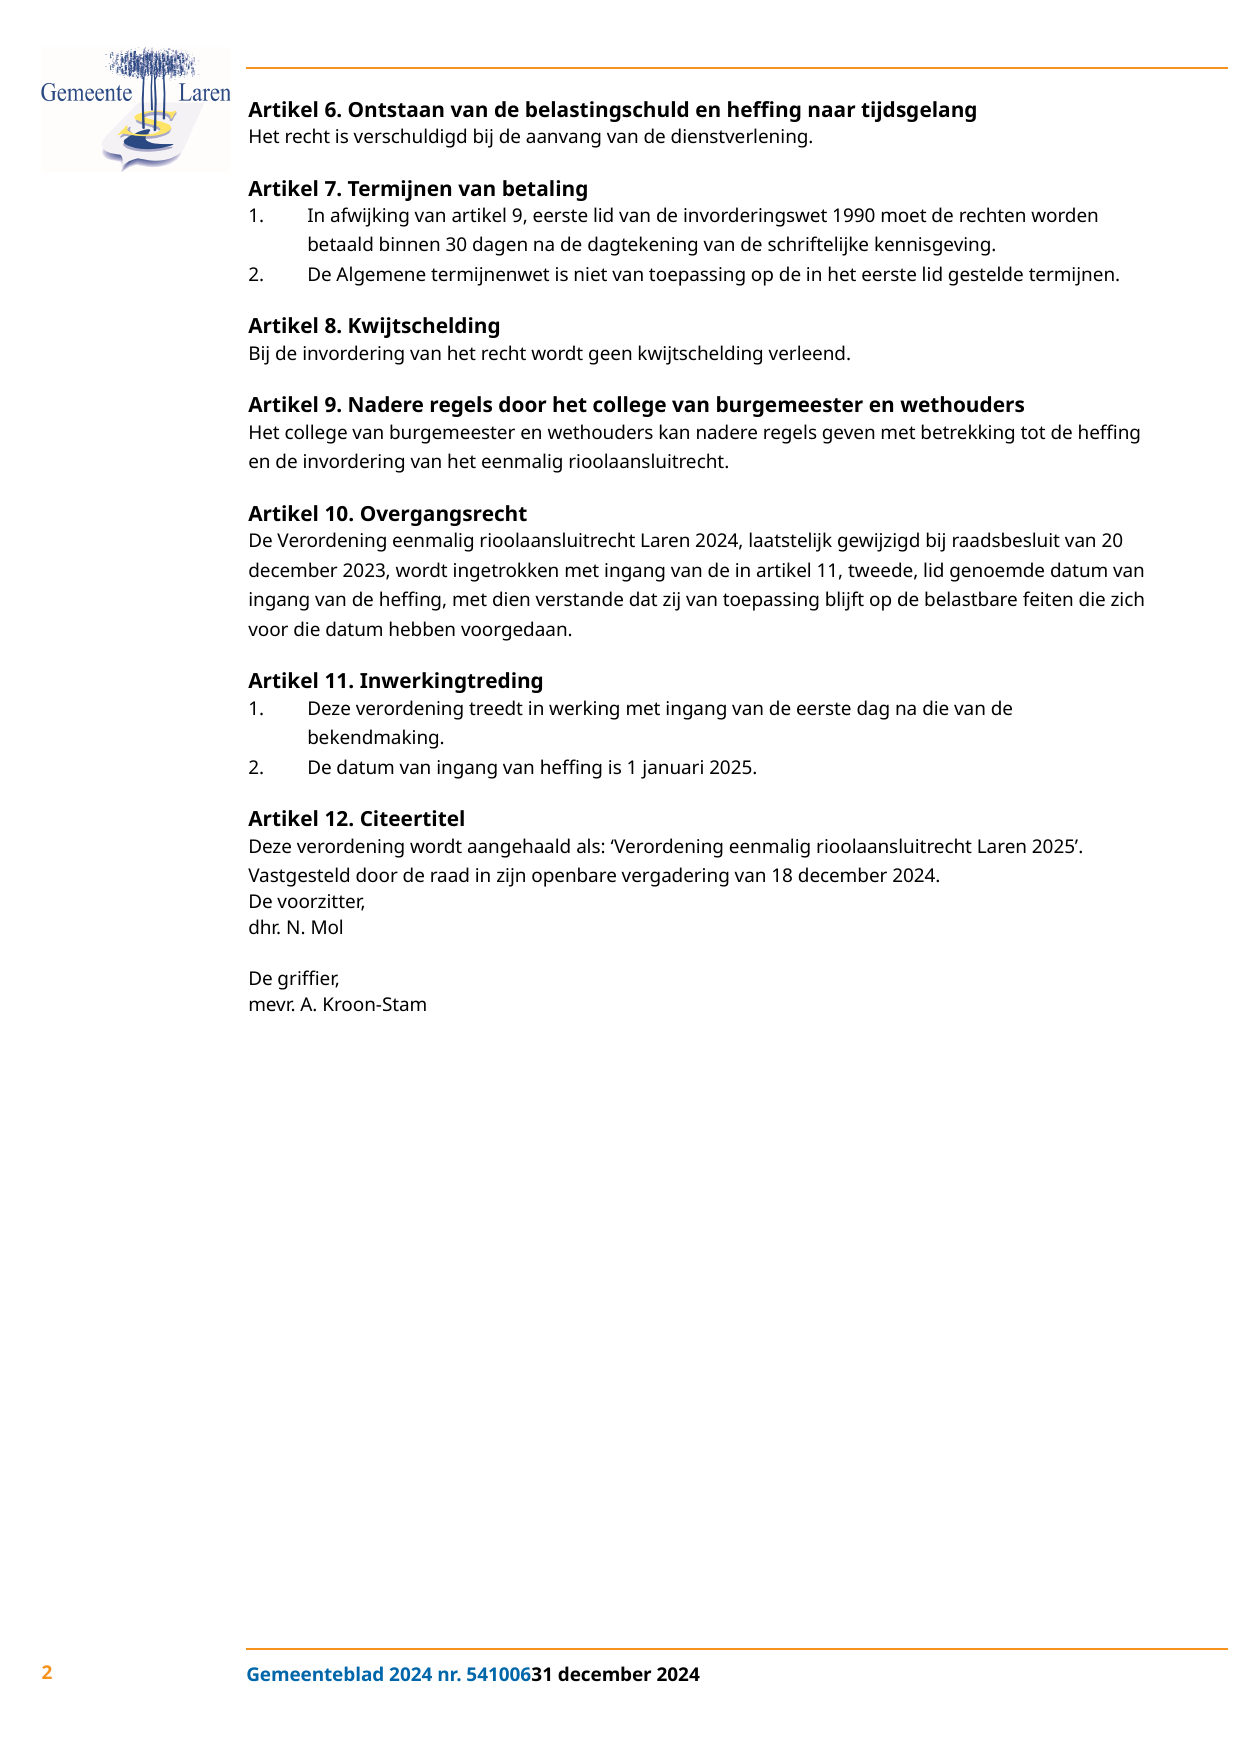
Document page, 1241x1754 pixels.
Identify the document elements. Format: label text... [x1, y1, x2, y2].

text Bij de invordering van het recht wordt geen kwijtschelding verleend. [248, 340, 1152, 366]
text Het recht is verschuldigd bij de aanvang van de dienstverlening. [248, 123, 1152, 149]
list In afwijking van artikel 9, eerste lid van de invorderingswet 1990 moet de rechten worden betaald binnen 30 dagen na de dagtekening van de schriftelijke kennisgeving. [248, 202, 1152, 257]
text mevr. A. Kroon-Stam [248, 991, 1152, 1017]
text De griffier, [248, 966, 1152, 991]
text Deze verordening wordt aangehaald als: ‘Verordening eenmalig rioolaansluitrecht Laren 2025’. [248, 833, 1152, 859]
text dhr. N. Mol [248, 914, 1152, 940]
text Artikel 10. Overgangsrecht [248, 499, 1152, 527]
text Artikel 11. Inwerkingtreding [248, 667, 1152, 695]
picture [41, 47, 231, 172]
list De Algemene termijnenwet is niet van toepassing op de in het eerste lid gestelde termijnen. [248, 261, 1152, 287]
text Artikel 9. Nadere regels door het college van burgemeester en wethouders [248, 391, 1152, 419]
text Vastgesteld door de raad in zijn openbare vergadering van 18 december 2024. [248, 863, 1152, 888]
text Artikel 12. Citeertitel [248, 804, 1152, 833]
text De Verordening eenmalig rioolaansluitrecht Laren 2024, laatstelijk gewijzigd bij raadsbesluit van 20 december 2023, wordt ingetrokken met ingang van de in artikel 11, tweede, lid genoemde datum van ingang van de heffing, met dien verstande dat zij van toepassing blijft op de belastbare feiten die zich voor die datum hebben voorgedaan. [248, 527, 1152, 642]
list De datum van ingang van heffing is 1 januari 2025. [248, 754, 1152, 780]
text Artikel 8. Kwijtschelding [248, 312, 1152, 340]
text De voorzitter, [248, 888, 1152, 914]
text Artikel 6. Ontstaan van de belastingschuld en heffing naar tijdsgelang [248, 95, 1152, 123]
text Artikel 7. Termijnen van betaling [248, 174, 1152, 202]
list Deze verordening treedt in werking met ingang van de eerste dag na die van de bekendmaking. [248, 695, 1152, 750]
text Het college van burgemeester en wethouders kan nadere regels geven met betrekking tot de heffing en de invordering van het eenmalig rioolaansluitrecht. [248, 419, 1152, 474]
